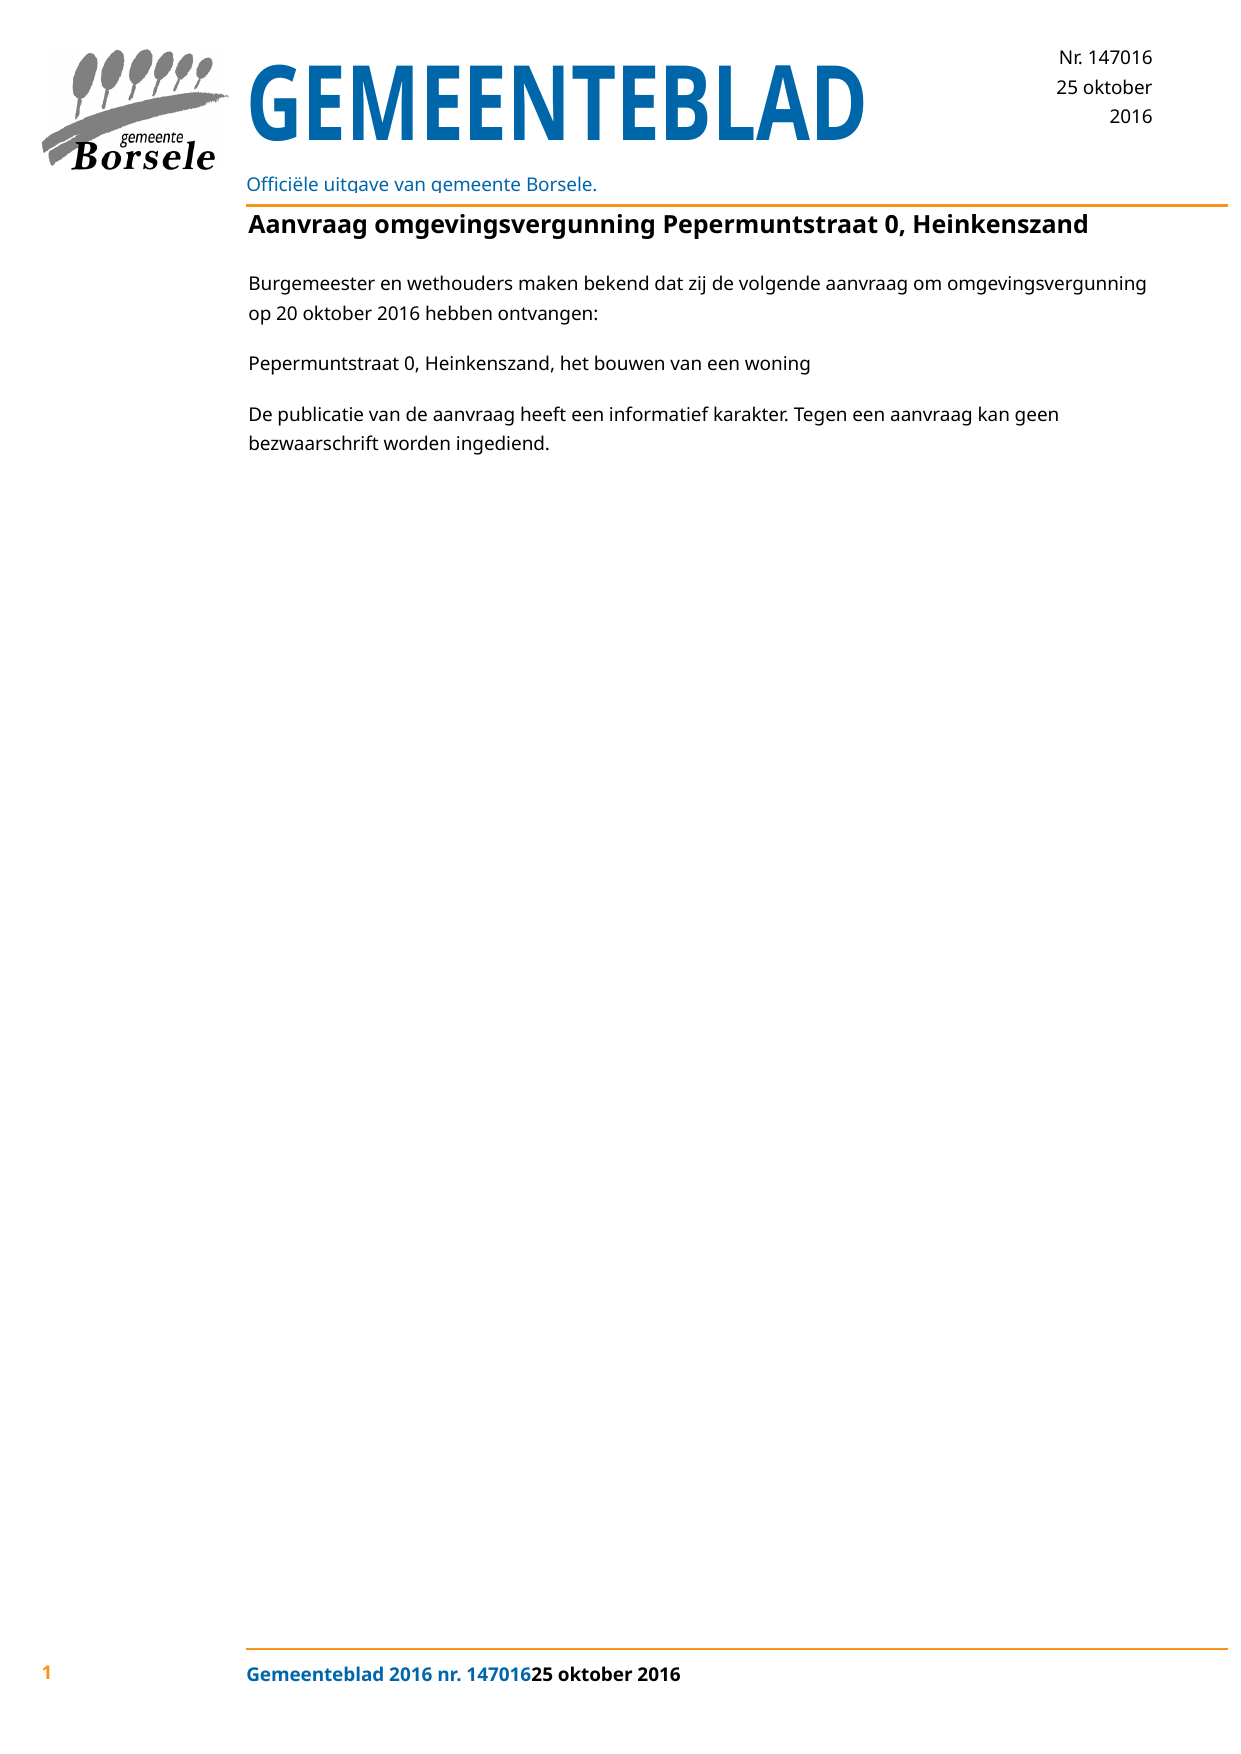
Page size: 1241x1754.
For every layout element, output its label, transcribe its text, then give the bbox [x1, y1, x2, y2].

text Aanvraag omgevingsvergunning Pepermuntstraat 0, Heinkenszand [248, 207, 1152, 241]
text De publicatie van de aanvraag heeft een informatief karakter. Tegen een aanvraag kan geen bezwaarschrift worden ingediend. [248, 401, 1152, 456]
text Pepermuntstraat 0, Heinkenszand, het bouwen van een woning [248, 350, 1152, 376]
text Burgemeester en wethouders maken bekend dat zij de volgende aanvraag om omgevingsvergunning op 20 oktober 2016 hebben ontvangen: [248, 270, 1152, 326]
picture [41, 47, 231, 172]
